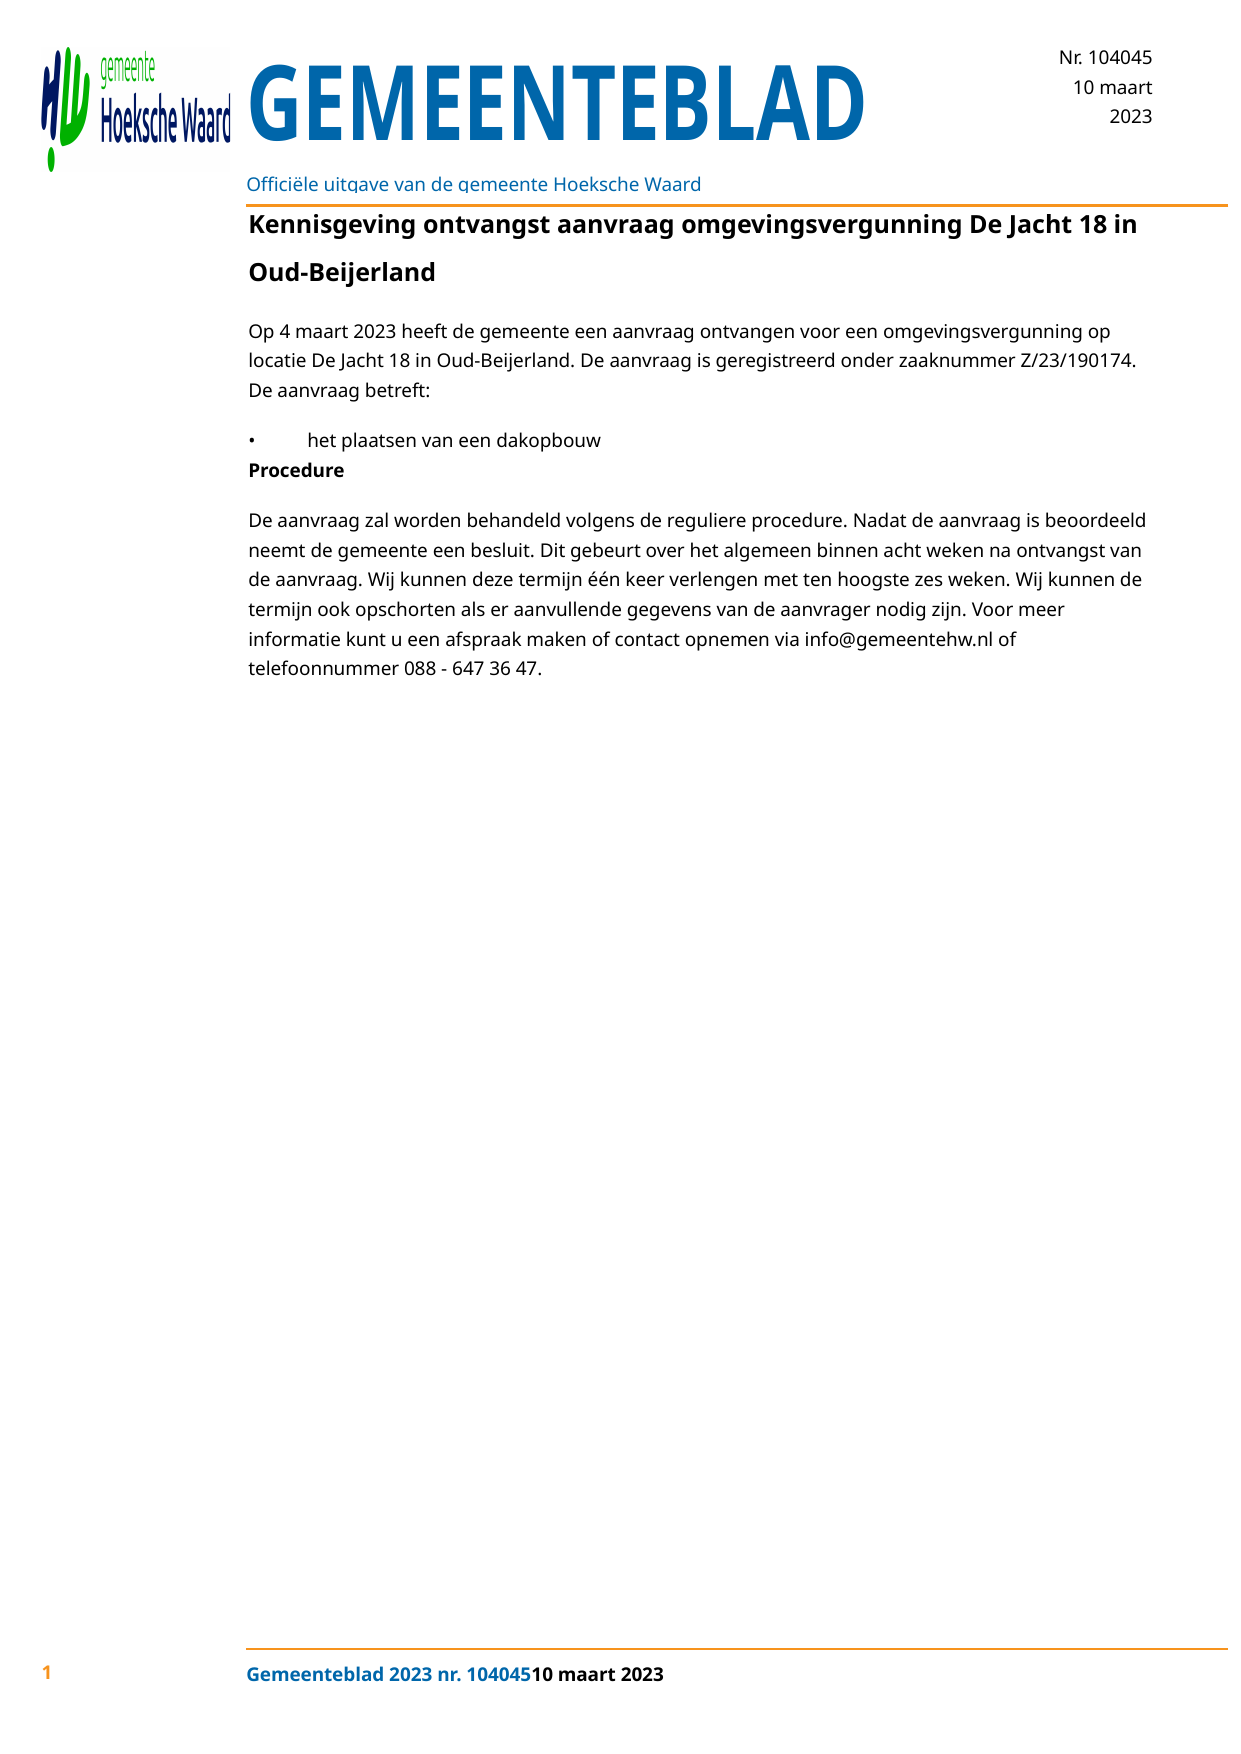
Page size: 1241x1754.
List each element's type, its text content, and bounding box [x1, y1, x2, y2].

text Procedure [248, 457, 1152, 483]
text De aanvraag zal worden behandeld volgens de reguliere procedure. Nadat de aanvraag is beoordeeld neemt de gemeente een besluit. Dit gebeurt over het algemeen binnen acht weken na ontvangst van de aanvraag. Wij kunnen deze termijn één keer verlengen met ten hoogste zes weken. Wij kunnen de termijn ook opschorten als er aanvullende gegevens van de aanvrager nodig zijn. Voor meer informatie kunt u een afspraak maken of contact opnemen via info@gemeentehw.nl of telefoonnummer 088 - 647 36 47. [248, 507, 1152, 681]
text Op 4 maart 2023 heeft de gemeente een aanvraag ontvangen voor een omgevingsvergunning op locatie De Jacht 18 in Oud-Beijerland. De aanvraag is geregistreerd onder zaaknummer Z/23/190174. De aanvraag betreft: [248, 318, 1152, 403]
text Kennisgeving ontvangst aanvraag omgevingsvergunning De Jacht 18 in Oud-Beijerland [248, 207, 1152, 288]
picture [41, 47, 231, 172]
list het plaatsen van een dakopbouw [248, 427, 1152, 453]
